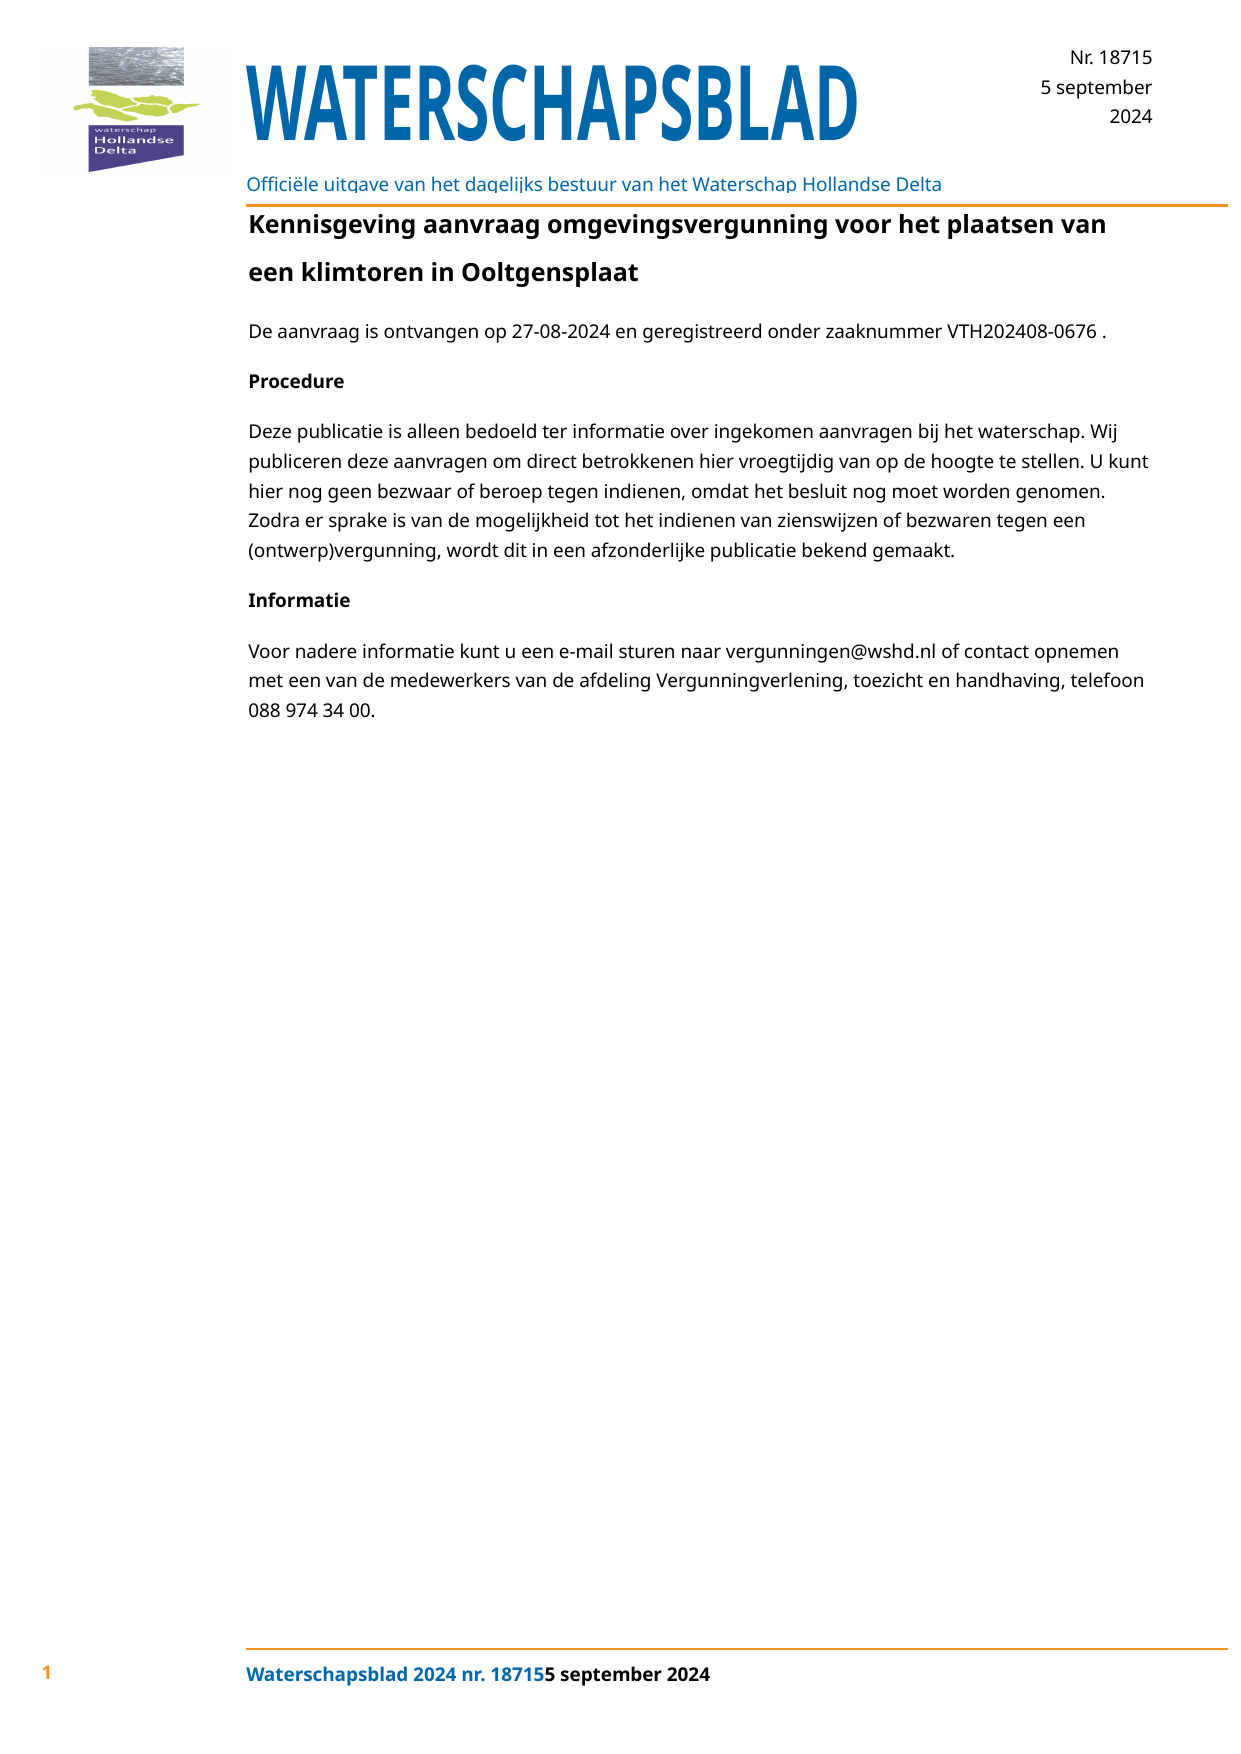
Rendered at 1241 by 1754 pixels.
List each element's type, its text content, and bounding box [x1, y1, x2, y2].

text De aanvraag is ontvangen op 27-08-2024 en geregistreerd onder zaaknummer VTH202408-0676 . [248, 318, 1152, 344]
text Procedure [248, 368, 1152, 394]
text Informatie [248, 587, 1152, 613]
text Voor nadere informatie kunt u een e-mail sturen naar vergunningen@wshd.nl of contact opnemen met een van de medewerkers van de afdeling Vergunningverlening, toezicht en handhaving, telefoon 088 974 34 00. [248, 638, 1152, 723]
text Deze publicatie is alleen bedoeld ter informatie over ingekomen aanvragen bij het waterschap. Wij publiceren deze aanvragen om direct betrokkenen hier vroegtijdig van op de hoogte te stellen. U kunt hier nog geen bezwaar of beroep tegen indienen, omdat het besluit nog moet worden genomen. Zodra er sprake is van de mogelijkheid tot het indienen van zienswijzen of bezwaren tegen een (ontwerp)vergunning, wordt dit in een afzonderlijke publicatie bekend gemaakt. [248, 419, 1152, 563]
text Kennisgeving aanvraag omgevingsvergunning voor het plaatsen van een klimtoren in Ooltgensplaat [248, 207, 1152, 288]
picture [41, 47, 231, 172]
